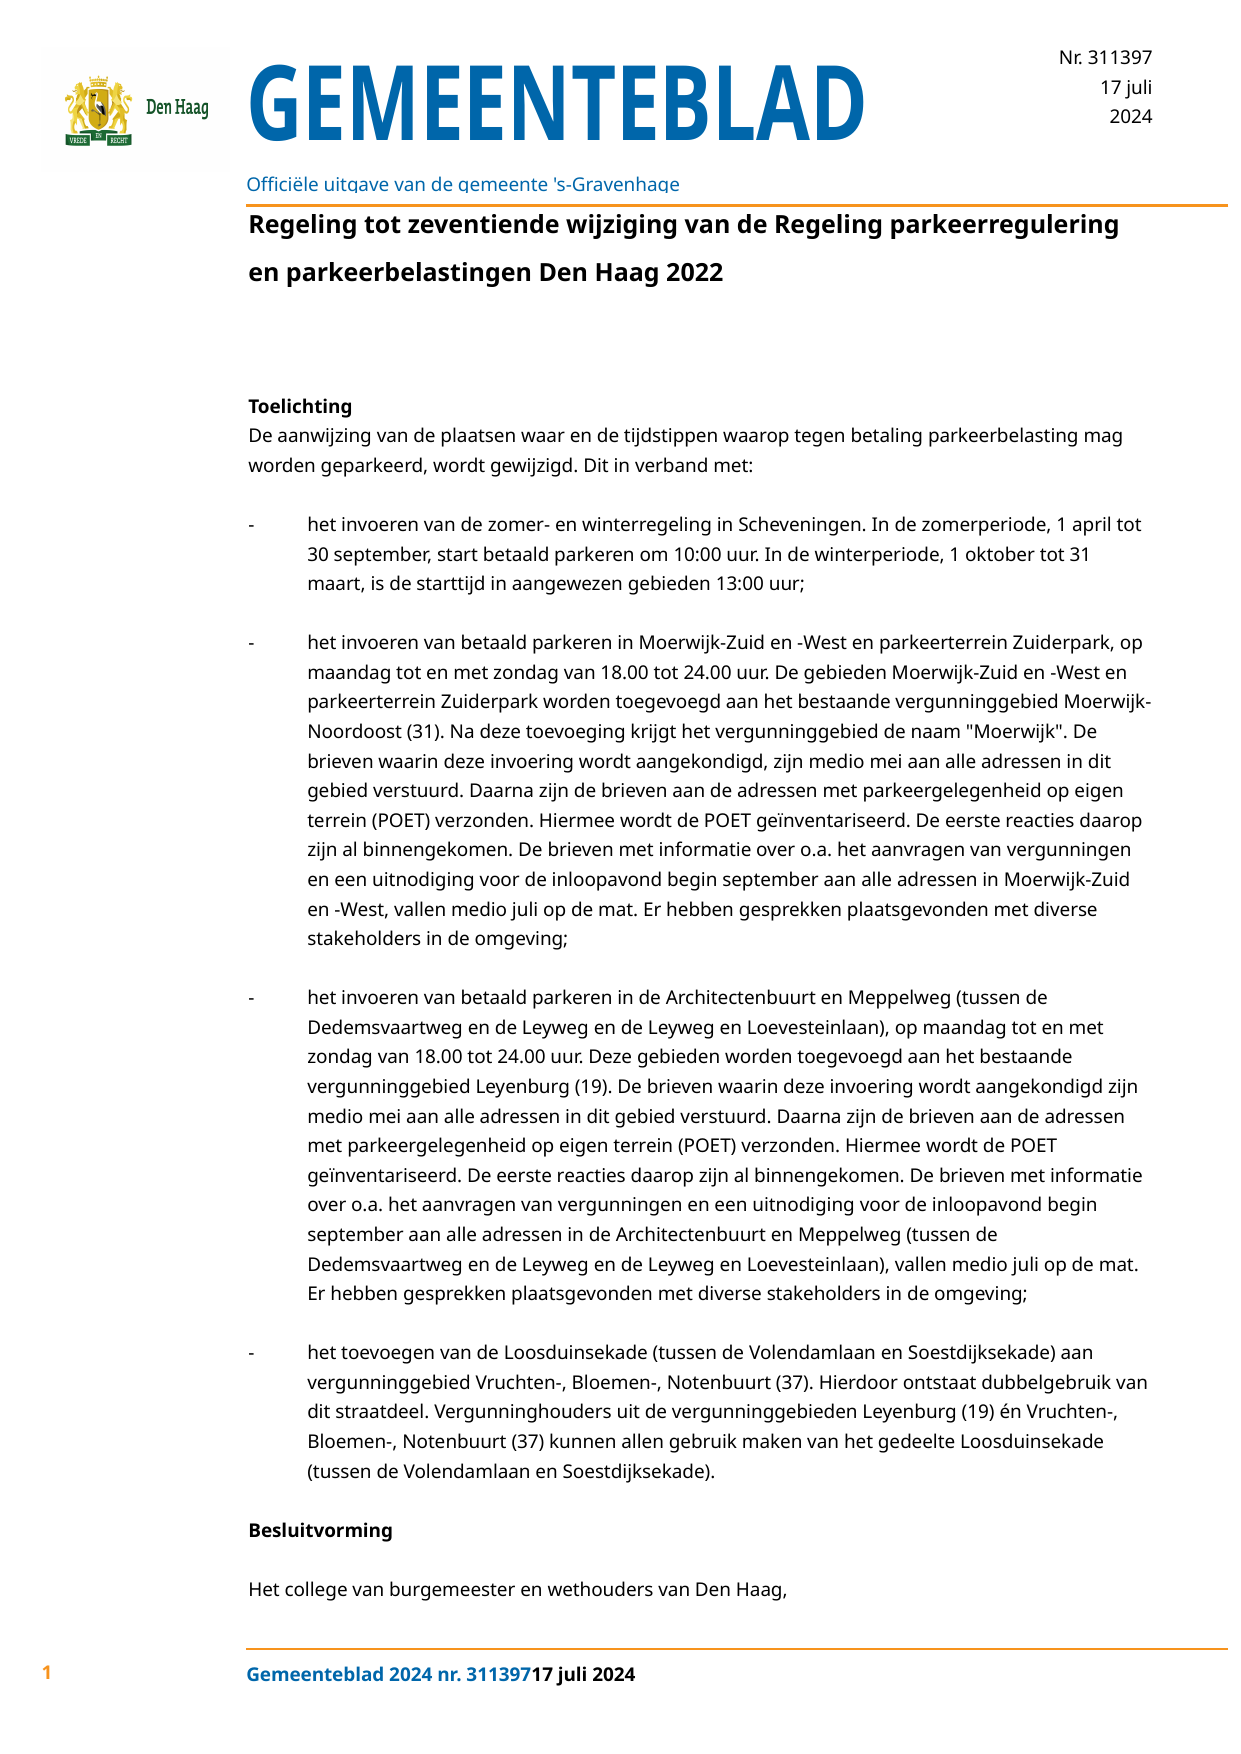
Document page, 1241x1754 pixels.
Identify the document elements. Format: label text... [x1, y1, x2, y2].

list het invoeren van betaald parkeren in de Architectenbuurt en Meppelweg (tussen de Dedemsvaartweg en de Leyweg en de Leyweg en Loevesteinlaan), op maandag tot en met zondag van 18.00 tot 24.00 uur. Deze gebieden worden toegevoegd aan het bestaande vergunninggebied Leyenburg (19). De brieven waarin deze invoering wordt aangekondigd zijn medio mei aan alle adressen in dit gebied verstuurd. Daarna zijn de brieven aan de adressen met parkeergelegenheid op eigen terrein (POET) verzonden. Hiermee wordt de POET geïnventariseerd. De eerste reacties daarop zijn al binnengekomen. De brieven met informatie over o.a. het aanvragen van vergunningen en een uitnodiging voor de inloopavond begin september aan alle adressen in de Architectenbuurt en Meppelweg (tussen de Dedemsvaartweg en de Leyweg en de Leyweg en Loevesteinlaan), vallen medio juli op de mat. Er hebben gesprekken plaatsgevonden met diverse stakeholders in de omgeving; [248, 984, 1152, 1306]
list het invoeren van de zomer- en winterregeling in Scheveningen. In de zomerperiode, 1 april tot 30 september, start betaald parkeren om 10:00 uur. In de winterperiode, 1 oktober tot 31 maart, is de starttijd in aangewezen gebieden 13:00 uur; [248, 511, 1152, 596]
text Toelichting [248, 393, 1152, 419]
picture [41, 47, 231, 172]
text Besluitvorming [248, 1517, 1152, 1543]
text Regeling tot zeventiende wijziging van de Regeling parkeerregulering en parkeerbelastingen Den Haag 2022 [248, 207, 1152, 288]
list het toevoegen van de Loosduinsekade (tussen de Volendamlaan en Soestdijksekade) aan vergunninggebied Vruchten-, Bloemen-, Notenbuurt (37). Hierdoor ontstaat dubbelgebruik van dit straatdeel. Vergunninghouders uit de vergunninggebieden Leyenburg (19) én Vruchten-, Bloemen-, Notenbuurt (37) kunnen allen gebruik maken van het gedeelte Loosduinsekade (tussen de Volendamlaan en Soestdijksekade). [248, 1339, 1152, 1484]
text Het college van burgemeester en wethouders van Den Haag, [248, 1576, 1152, 1602]
text De aanwijzing van de plaatsen waar en de tijdstippen waarop tegen betaling parkeerbelasting mag worden geparkeerd, wordt gewijzigd. Dit in verband met: [248, 422, 1152, 478]
list het invoeren van betaald parkeren in Moerwijk-Zuid en -West en parkeerterrein Zuiderpark, op maandag tot en met zondag van 18.00 tot 24.00 uur. De gebieden Moerwijk-Zuid en -West en parkeerterrein Zuiderpark worden toegevoegd aan het bestaande vergunninggebied Moerwijk-Noordoost (31). Na deze toevoeging krijgt het vergunninggebied de naam "Moerwijk". De brieven waarin deze invoering wordt aangekondigd, zijn medio mei aan alle adressen in dit gebied verstuurd. Daarna zijn de brieven aan de adressen met parkeergelegenheid op eigen terrein (POET) verzonden. Hiermee wordt de POET geïnventariseerd. De eerste reacties daarop zijn al binnengekomen. De brieven met informatie over o.a. het aanvragen van vergunningen en een uitnodiging voor de inloopavond begin september aan alle adressen in Moerwijk-Zuid en -West, vallen medio juli op de mat. Er hebben gesprekken plaatsgevonden met diverse stakeholders in de omgeving; [248, 629, 1152, 951]
